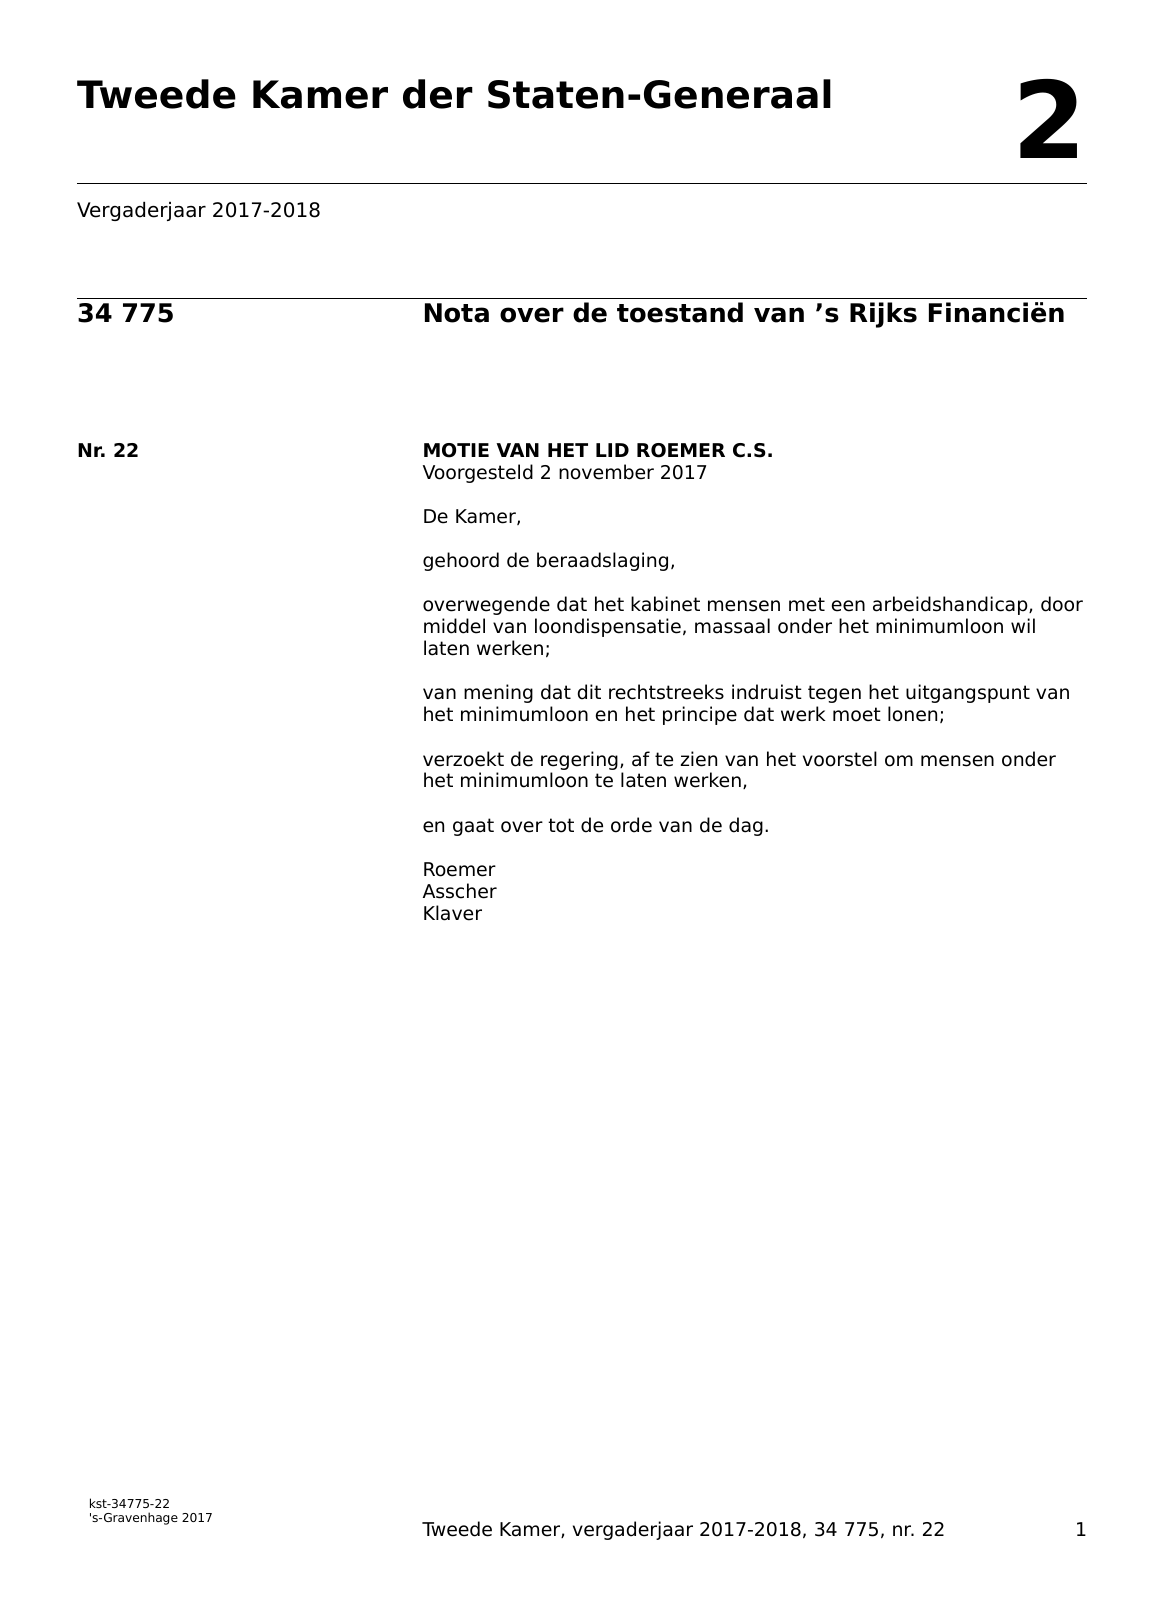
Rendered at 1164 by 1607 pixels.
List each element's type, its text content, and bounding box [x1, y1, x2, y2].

table_header Tweede Kamer der Staten-Generaal [77, 59, 886, 183]
text verzoekt de regering, af te zien van het voorstel om mensen onder het minimumloon te laten werken, [422, 748, 1087, 792]
text van mening dat dit rechtstreeks indruist tegen het uitgangspunt van het minimumloon en het principe dat werk moet lonen; [422, 682, 1087, 726]
text Voorgesteld 2 november 2017 [422, 462, 1087, 484]
subtitle 34 775 Nota over de toestand van ’s Rijks Financiën [77, 299, 1087, 329]
text kst-34775-22 [88, 1497, 323, 1511]
text en gaat over tot de orde van de dag. [422, 814, 1087, 837]
subtitle Nr. 22 MOTIE VAN HET LID ROEMER C.S. [77, 440, 1087, 462]
text 's-Gravenhage 2017 [88, 1511, 323, 1525]
text De Kamer, [422, 506, 1087, 528]
table_cell Vergaderjaar 2017-2018 [77, 184, 1087, 298]
text Klaver [422, 903, 1087, 925]
text gehoord de beraadslaging, [422, 550, 1087, 572]
text Asscher [422, 881, 1087, 903]
text overwegende dat het kabinet mensen met een arbeidshandicap, door middel van loondispensatie, massaal onder het minimumloon wil laten werken; [422, 594, 1087, 660]
text Roemer [422, 859, 1087, 881]
table_header 2 [886, 59, 1087, 183]
